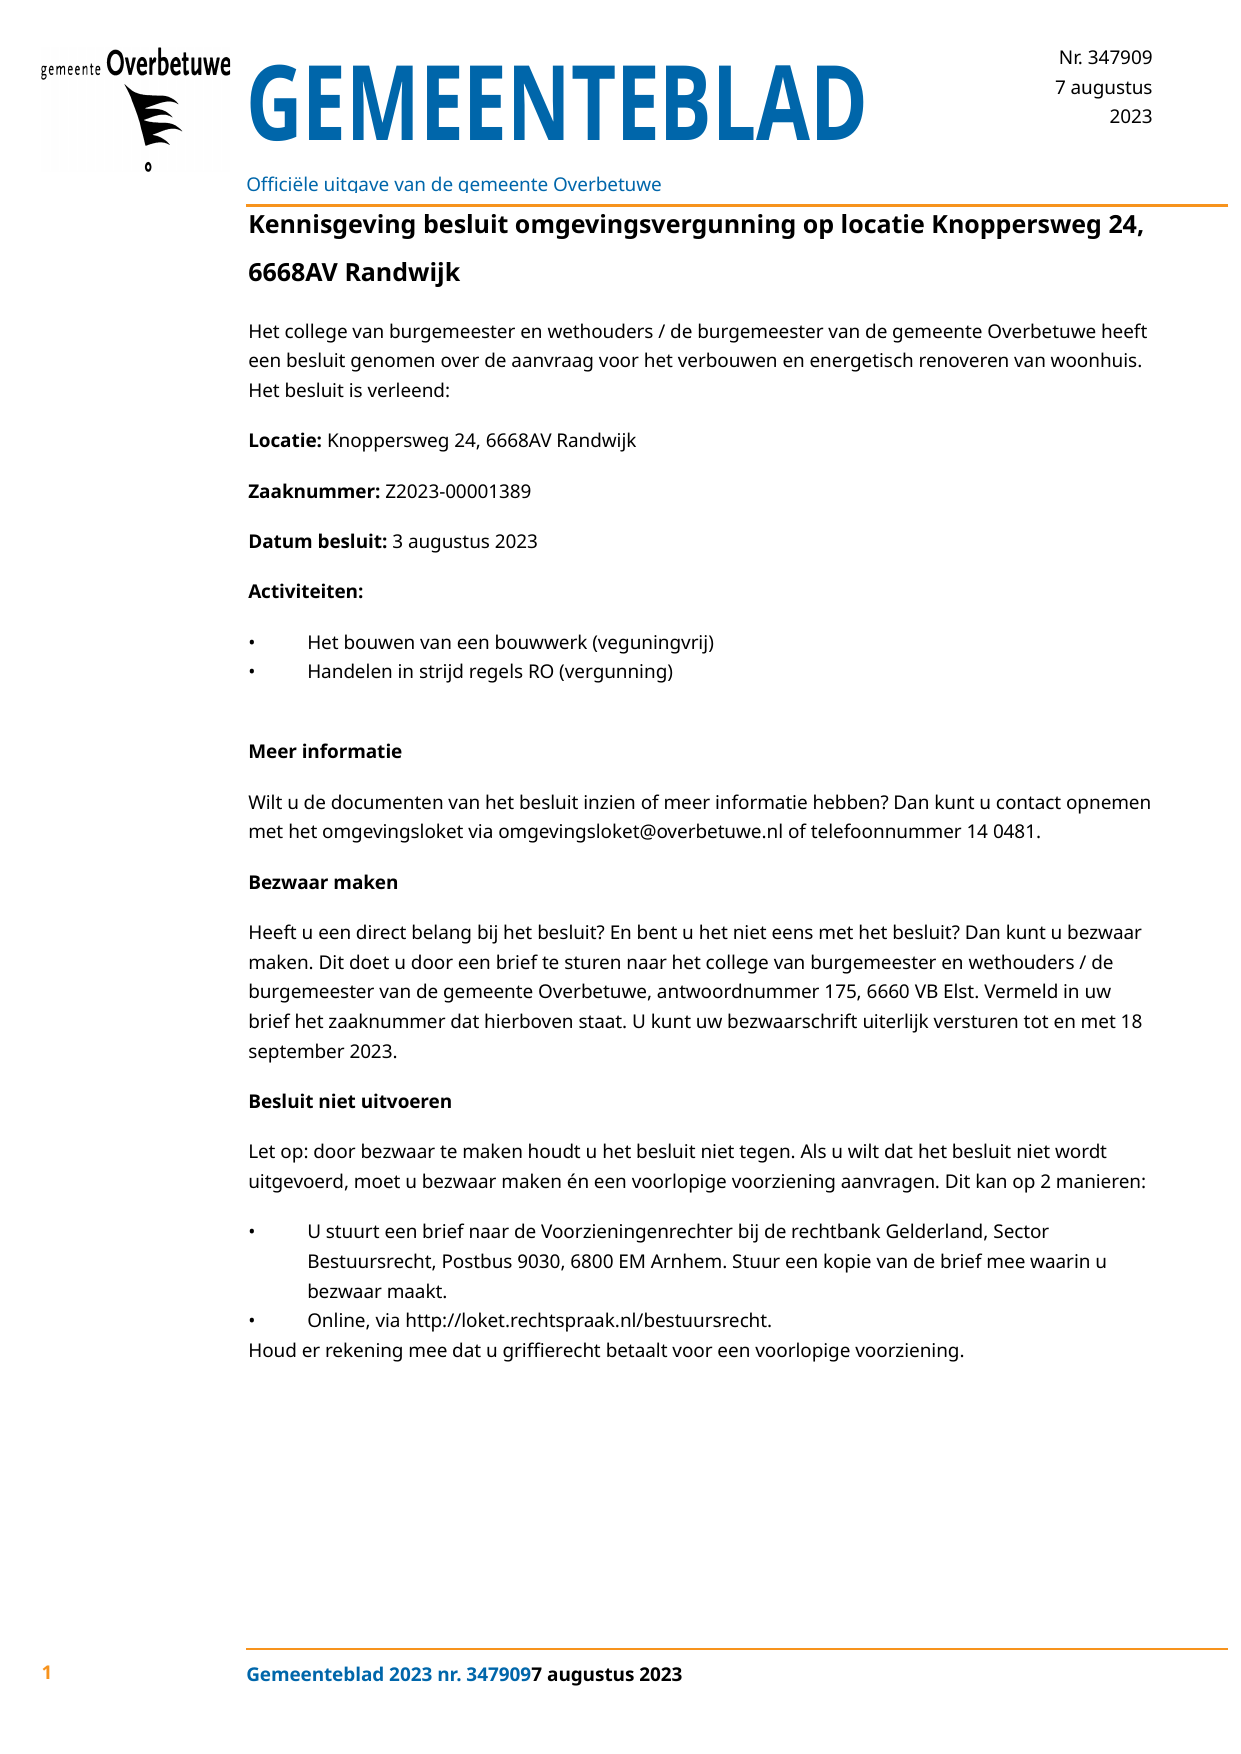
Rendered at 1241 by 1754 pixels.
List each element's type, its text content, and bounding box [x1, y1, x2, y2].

text Besluit niet uitvoeren [248, 1088, 1152, 1114]
text Bezwaar maken [248, 869, 1152, 895]
text Meer informatie [248, 739, 1152, 764]
text Kennisgeving besluit omgevingsvergunning op locatie Knoppersweg 24, 6668AV Randwijk [248, 207, 1152, 288]
text Wilt u de documenten van het besluit inzien of meer informatie hebben? Dan kunt u contact opnemen met het omgevingsloket via omgevingsloket@overbetuwe.nl of telefoonnummer 14 0481. [248, 789, 1152, 844]
list Handelen in strijd regels RO (vergunning) [248, 659, 1152, 684]
text Het college van burgemeester en wethouders / de burgemeester van de gemeente Overbetuwe heeft een besluit genomen over de aanvraag voor het verbouwen en energetisch renoveren van woonhuis. Het besluit is verleend: [248, 318, 1152, 403]
text Heeft u een direct belang bij het besluit? En bent u het niet eens met het besluit? Dan kunt u bezwaar maken. Dit doet u door een brief te sturen naar het college van burgemeester en wethouders / de burgemeester van de gemeente Overbetuwe, antwoordnummer 175, 6660 VB Elst. Vermeld in uw brief het zaaknummer dat hierboven staat. U kunt uw bezwaarschrift uiterlijk versturen tot en met 18 september 2023. [248, 919, 1152, 1064]
text Activiteiten: [248, 579, 1152, 604]
list Online, via http://loket.rechtspraak.nl/bestuursrecht. [248, 1307, 1152, 1333]
text Let op: door bezwaar te maken houdt u het besluit niet tegen. Als u wilt dat het besluit niet wordt uitgevoerd, moet u bezwaar maken én een voorlopige voorziening aanvragen. Dit kan op 2 manieren: [248, 1139, 1152, 1194]
text Datum besluit: 3 augustus 2023 [248, 528, 1152, 554]
text Houd er rekening mee dat u griffierecht betaalt voor een voorlopige voorziening. [248, 1337, 1152, 1363]
text Zaaknummer: Z2023-00001389 [248, 478, 1152, 504]
list Het bouwen van een bouwwerk (veguningvrij) [248, 629, 1152, 655]
list U stuurt een brief naar de Voorzieningenrechter bij de rechtbank Gelderland, Sector Bestuursrecht, Postbus 9030, 6800 EM Arnhem. Stuur een kopie van de brief mee waarin u bezwaar maakt. [248, 1219, 1152, 1304]
picture [41, 47, 231, 172]
text Locatie: Knoppersweg 24, 6668AV Randwijk [248, 427, 1152, 453]
